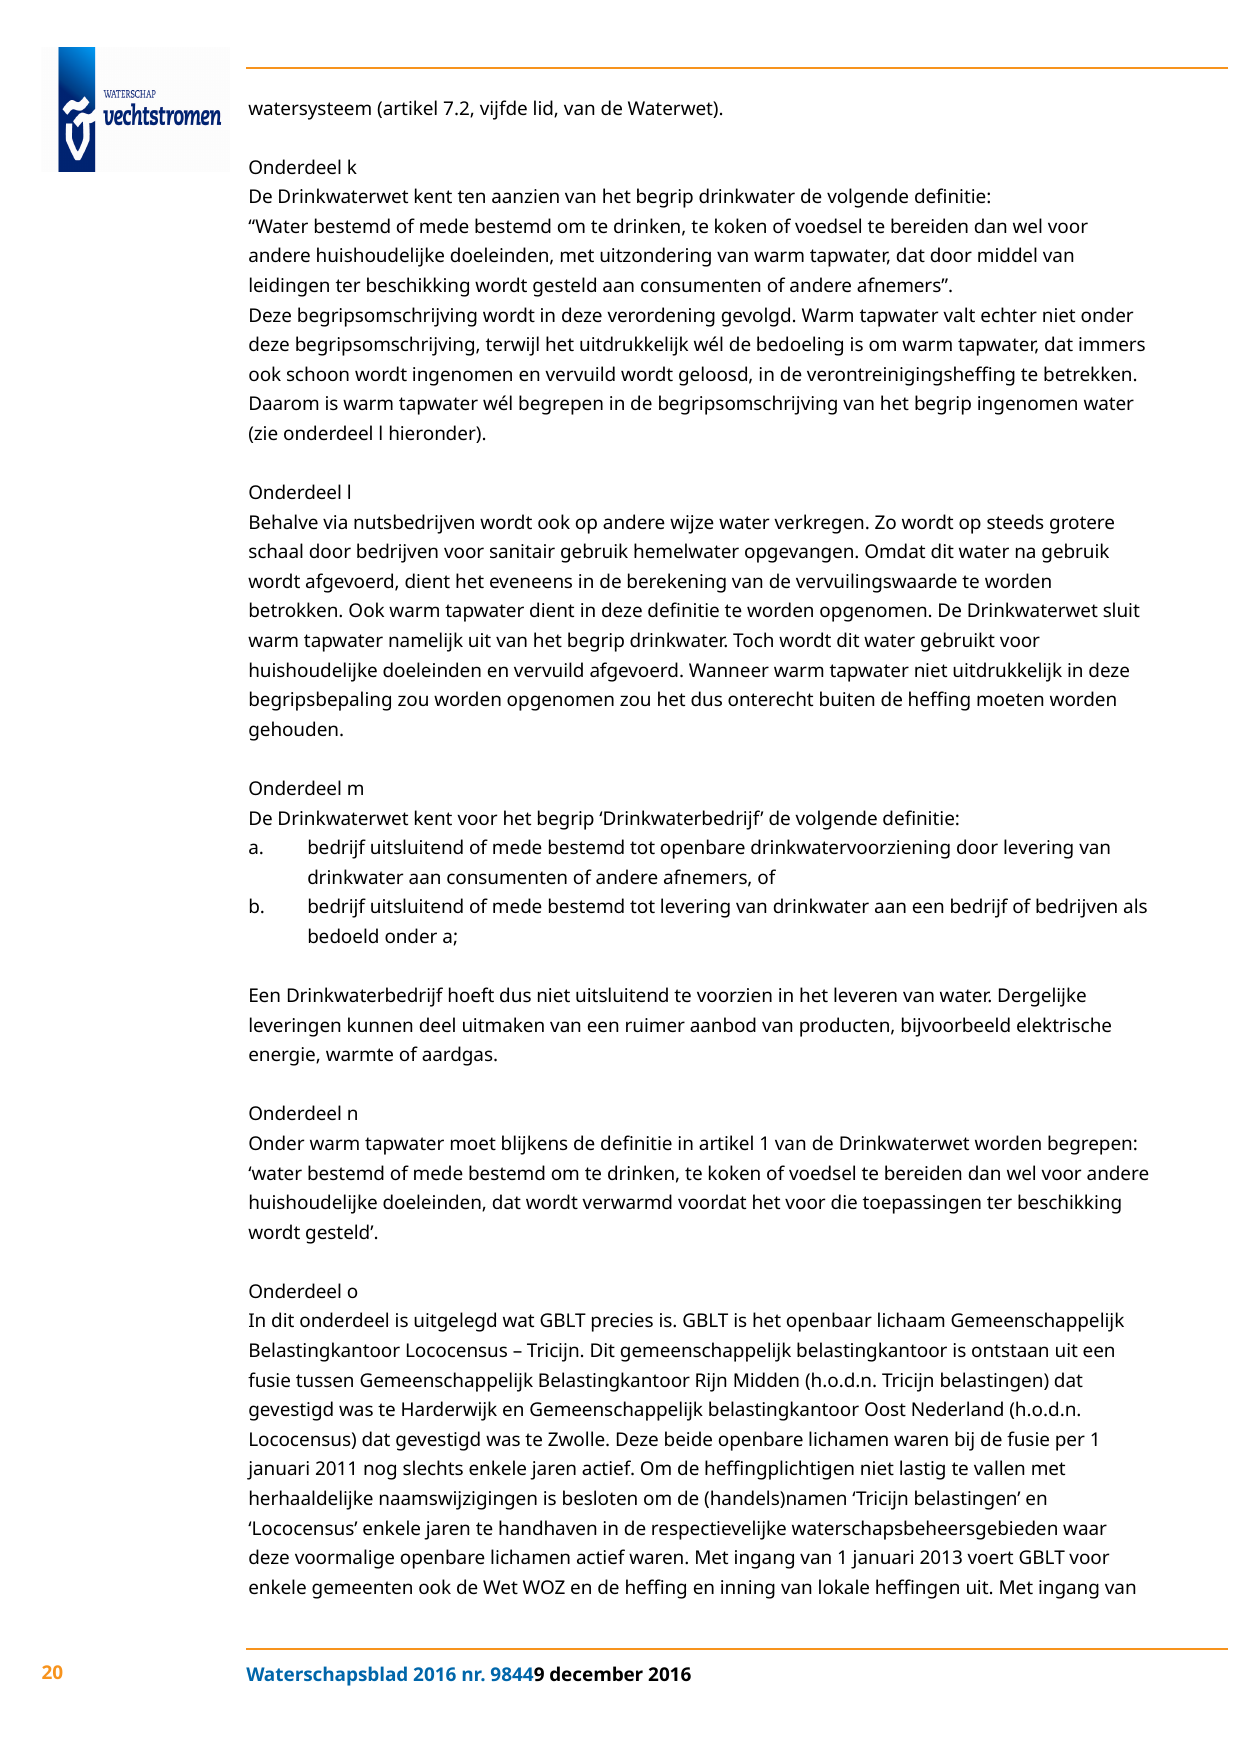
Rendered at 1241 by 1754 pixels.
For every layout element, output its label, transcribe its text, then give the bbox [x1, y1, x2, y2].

list bedrijf uitsluitend of mede bestemd tot levering van drinkwater aan een bedrijf of bedrijven als bedoeld onder a; [248, 893, 1152, 949]
text Een Drinkwaterbedrijf hoeft dus niet uitsluitend te voorzien in het leveren van water. Dergelijke leveringen kunnen deel uitmaken van een ruimer aanbod van producten, bijvoorbeeld elektrische energie, warmte of aardgas. [248, 982, 1152, 1067]
text Onderdeel o [248, 1278, 1152, 1304]
text Onder warm tapwater moet blijkens de definitie in artikel 1 van de Drinkwaterwet worden begrepen: ‘water bestemd of mede bestemd om te drinken, te koken of voedsel te bereiden dan wel voor andere huishoudelijke doeleinden, dat wordt verwarmd voordat het voor die toepassingen ter beschikking wordt gesteld’. [248, 1130, 1152, 1245]
text De Drinkwaterwet kent voor het begrip ‘Drinkwaterbedrijf’ de volgende definitie: [248, 805, 1152, 831]
picture [41, 47, 231, 172]
text Deze begripsomschrijving wordt in deze verordening gevolgd. Warm tapwater valt echter niet onder deze begripsomschrijving, terwijl het uitdrukkelijk wél de bedoeling is om warm tapwater, dat immers ook schoon wordt ingenomen en vervuild wordt geloosd, in de verontreinigingsheffing te betrekken. Daarom is warm tapwater wél begrepen in de begripsomschrijving van het begrip ingenomen water (zie onderdeel l hieronder). [248, 302, 1152, 446]
list bedrijf uitsluitend of mede bestemd tot openbare drinkwatervoorziening door levering van drinkwater aan consumenten of andere afnemers, of [248, 834, 1152, 890]
text Onderdeel k [248, 154, 1152, 180]
text Onderdeel l [248, 479, 1152, 505]
text Onderdeel n [248, 1101, 1152, 1126]
text “Water bestemd of mede bestemd om te drinken, te koken of voedsel te bereiden dan wel voor andere huishoudelijke doeleinden, met uitzondering van warm tapwater, dat door middel van leidingen ter beschikking wordt gesteld aan consumenten of andere afnemers”. [248, 213, 1152, 298]
text Behalve via nutsbedrijven wordt ook op andere wijze water verkregen. Zo wordt op steeds grotere schaal door bedrijven voor sanitair gebruik hemelwater opgevangen. Omdat dit water na gebruik wordt afgevoerd, dient het eveneens in de berekening van de vervuilingswaarde te worden betrokken. Ook warm tapwater dient in deze definitie te worden opgenomen. De Drinkwaterwet sluit warm tapwater namelijk uit van het begrip drinkwater. Toch wordt dit water gebruikt voor huishoudelijke doeleinden en vervuild afgevoerd. Wanneer warm tapwater niet uitdrukkelijk in deze begripsbepaling zou worden opgenomen zou het dus onterecht buiten de heffing moeten worden gehouden. [248, 509, 1152, 742]
text Onderdeel m [248, 775, 1152, 801]
text De Drinkwaterwet kent ten aanzien van het begrip drinkwater de volgende definitie: [248, 183, 1152, 209]
text watersysteem (artikel 7.2, vijfde lid, van de Waterwet). [248, 95, 1152, 121]
text In dit onderdeel is uitgelegd wat GBLT precies is. GBLT is het openbaar lichaam Gemeenschappelijk Belastingkantoor Lococensus – Tricijn. Dit gemeenschappelijk belastingkantoor is ontstaan uit een fusie tussen Gemeenschappelijk Belastingkantoor Rijn Midden (h.o.d.n. Tricijn belastingen) dat gevestigd was te Harderwijk en Gemeenschappelijk belastingkantoor Oost Nederland (h.o.d.n. Lococensus) dat gevestigd was te Zwolle. Deze beide openbare lichamen waren bij de fusie per 1 januari 2011 nog slechts enkele jaren actief. Om de heffingplichtigen niet lastig te vallen met herhaaldelijke naamswijzigingen is besloten om de (handels)namen ‘Tricijn belastingen’ en ‘Lococensus’ enkele jaren te handhaven in de respectievelijke waterschapsbeheersgebieden waar deze voormalige openbare lichamen actief waren. Met ingang van 1 januari 2013 voert GBLT voor enkele gemeenten ook de Wet WOZ en de heffing en inning van lokale heffingen uit. Met ingang van [248, 1308, 1152, 1600]
